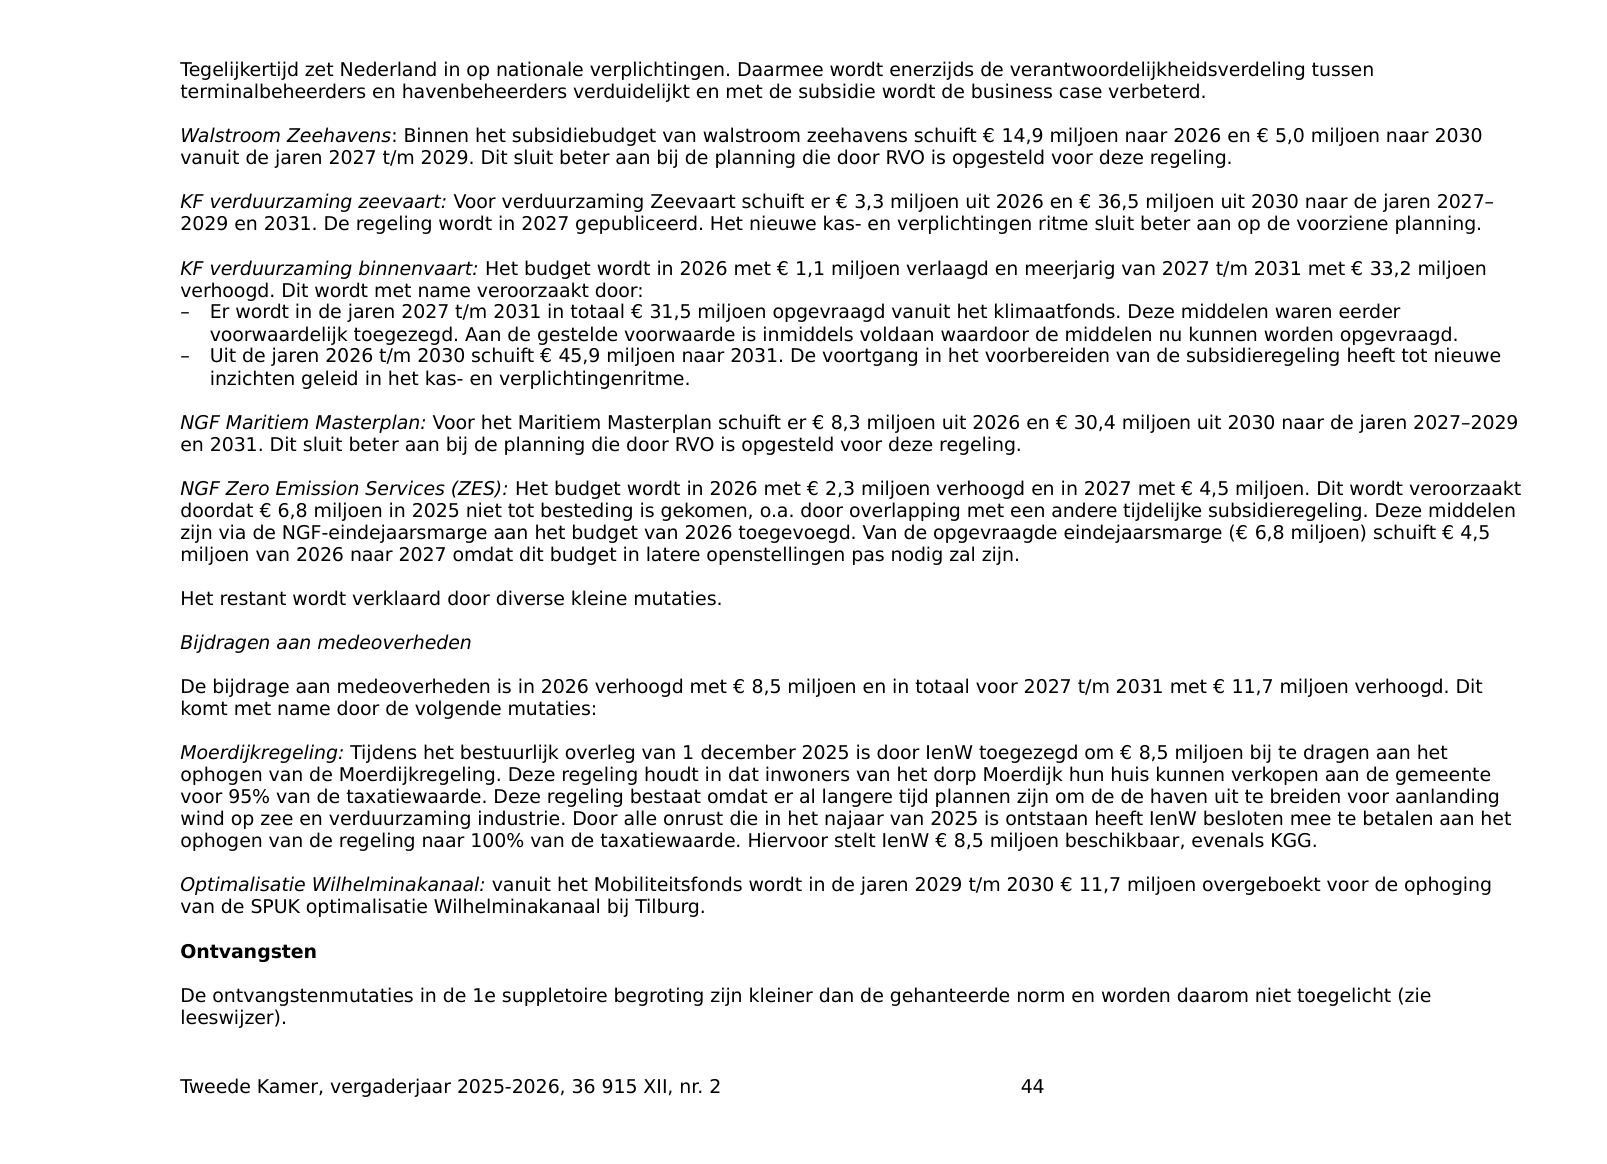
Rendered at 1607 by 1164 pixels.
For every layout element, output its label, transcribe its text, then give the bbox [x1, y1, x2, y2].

text KF verduurzaming binnenvaart: Het budget wordt in 2026 met € 1,1 miljoen verlaagd en meerjarig van 2027 t/m 2031 met € 33,2 miljoen verhoogd. Dit wordt met name veroorzaakt door: [180, 257, 1529, 301]
text NGF Zero Emission Services (ZES): Het budget wordt in 2026 met € 2,3 miljoen verhoogd en in 2027 met € 4,5 miljoen. Dit wordt veroorzaakt doordat € 6,8 miljoen in 2025 niet tot besteding is gekomen, o.a. door overlapping met een andere tijdelijke subsidieregeling. Deze middelen zijn via de NGF-eindejaarsmarge aan het budget van 2026 toegevoegd. Van de opgevraagde eindejaarsmarge (€ 6,8 miljoen) schuift € 4,5 miljoen van 2026 naar 2027 omdat dit budget in latere openstellingen pas nodig zal zijn. [180, 478, 1529, 566]
text Optimalisatie Wilhelminakanaal: vanuit het Mobiliteitsfonds wordt in de jaren 2029 t/m 2030 € 11,7 miljoen overgeboekt voor de ophoging van de SPUK optimalisatie Wilhelminakanaal bij Tilburg. [180, 874, 1529, 918]
text Walstroom Zeehavens: Binnen het subsidiebudget van walstroom zeehavens schuift € 14,9 miljoen naar 2026 en € 5,0 miljoen naar 2030 vanuit de jaren 2027 t/m 2029. Dit sluit beter aan bij de planning die door RVO is opgesteld voor deze regeling. [180, 125, 1529, 169]
text Tegelijkertijd zet Nederland in op nationale verplichtingen. Daarmee wordt enerzijds de verantwoordelijkheidsverdeling tussen terminalbeheerders en havenbeheerders verduidelijkt en met de subsidie wordt de business case verbeterd. [180, 59, 1529, 103]
text Het restant wordt verklaard door diverse kleine mutaties. [180, 588, 1529, 610]
text Moerdijkregeling: Tijdens het bestuurlijk overleg van 1 december 2025 is door IenW toegezegd om € 8,5 miljoen bij te dragen aan het ophogen van de Moerdijkregeling. Deze regeling houdt in dat inwoners van het dorp Moerdijk hun huis kunnen verkopen aan de gemeente voor 95% van de taxatiewaarde. Deze regeling bestaat omdat er al langere tijd plannen zijn om de de haven uit te breiden voor aanlanding wind op zee en verduurzaming industrie. Door alle onrust die in het najaar van 2025 is ontstaan heeft IenW besloten mee te betalen aan het ophogen van de regeling naar 100% van de taxatiewaarde. Hiervoor stelt IenW € 8,5 miljoen beschikbaar, evenals KGG. [180, 742, 1529, 852]
text – Uit de jaren 2026 t/m 2030 schuift € 45,9 miljoen naar 2031. De voortgang in het voorbereiden van de subsidieregeling heeft tot nieuwe inzichten geleid in het kas- en verplichtingenritme. [180, 345, 1529, 389]
text NGF Maritiem Masterplan: Voor het Maritiem Masterplan schuift er € 8,3 miljoen uit 2026 en € 30,4 miljoen uit 2030 naar de jaren 2027–2029 en 2031. Dit sluit beter aan bij de planning die door RVO is opgesteld voor deze regeling. [180, 412, 1529, 456]
text De ontvangstenmutaties in de 1e suppletoire begroting zijn kleiner dan de gehanteerde norm en worden daarom niet toegelicht (zie leeswijzer). [180, 985, 1529, 1029]
text – Er wordt in de jaren 2027 t/m 2031 in totaal € 31,5 miljoen opgevraagd vanuit het klimaatfonds. Deze middelen waren eerder voorwaardelijk toegezegd. Aan de gestelde voorwaarde is inmiddels voldaan waardoor de middelen nu kunnen worden opgevraagd. [180, 301, 1529, 345]
subtitle Ontvangsten [180, 941, 1529, 962]
text KF verduurzaming zeevaart: Voor verduurzaming Zeevaart schuift er € 3,3 miljoen uit 2026 en € 36,5 miljoen uit 2030 naar de jaren 2027–2029 en 2031. De regeling wordt in 2027 gepubliceerd. Het nieuwe kas- en verplichtingen ritme sluit beter aan op de voorziene planning. [180, 191, 1529, 235]
subtitle Bijdragen aan medeoverheden [180, 632, 1529, 654]
text De bijdrage aan medeoverheden is in 2026 verhoogd met € 8,5 miljoen en in totaal voor 2027 t/m 2031 met € 11,7 miljoen verhoogd. Dit komt met name door de volgende mutaties: [180, 676, 1529, 720]
